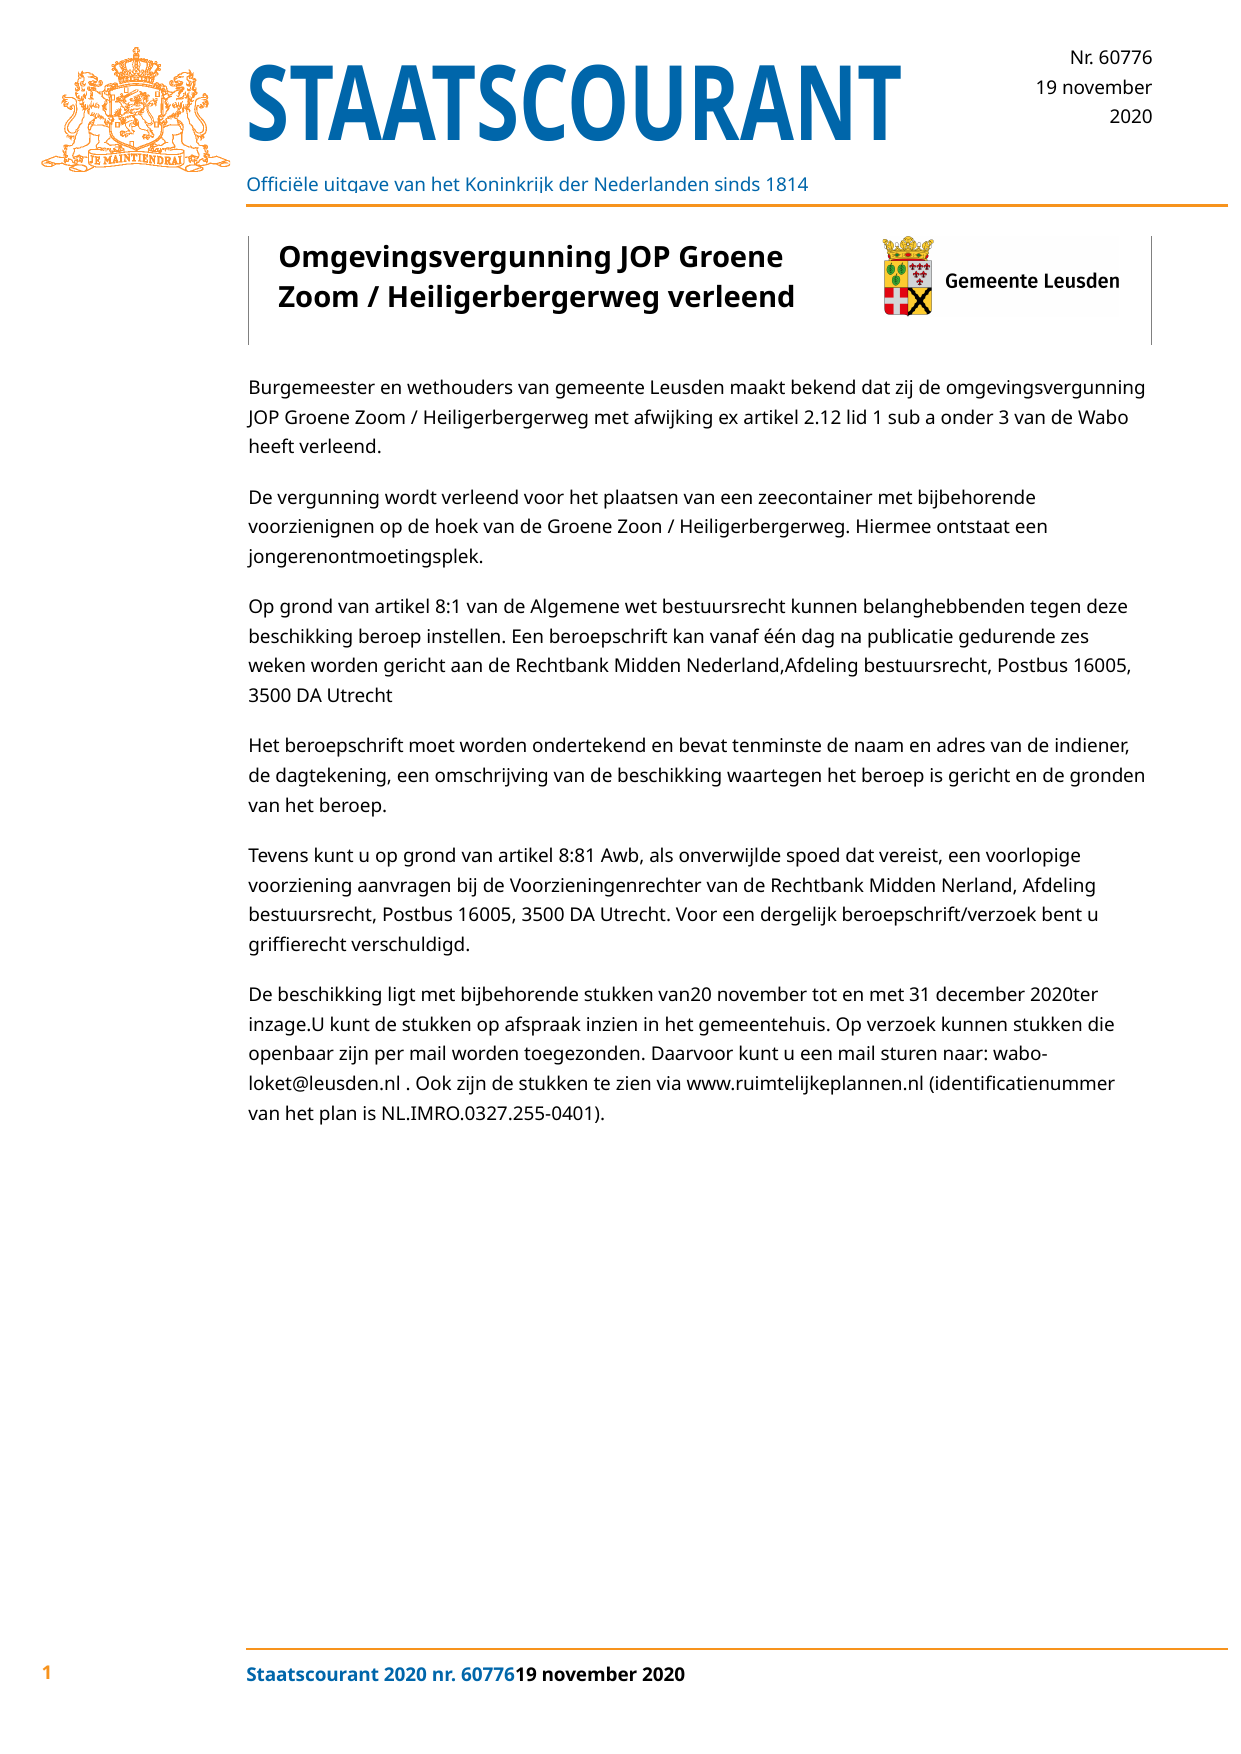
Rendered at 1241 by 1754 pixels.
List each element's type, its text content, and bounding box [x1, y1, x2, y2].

table_header Omgevingsvergunning JOP Groene Zoom / Heiligerbergerweg verleend [249, 236, 850, 345]
text De vergunning wordt verleend voor het plaatsen van een zeecontainer met bijbehorende voorzienignen op de hoek van de Groene Zoon / Heiligerbergerweg. Hiermee ontstaat een jongerenontmoetingsplek. [248, 484, 1152, 569]
text De beschikking ligt met bijbehorende stukken van20 november tot en met 31 december 2020ter inzage.U kunt de stukken op afspraak inzien in het gemeentehuis. Op verzoek kunnen stukken die openbaar zijn per mail worden toegezonden. Daarvoor kunt u een mail sturen naar: wabo-loket@leusden.nl . Ook zijn de stukken te zien via www.ruimtelijkeplannen.nl (identificatienummer van het plan is NL.IMRO.0327.255-0401). [248, 981, 1152, 1125]
picture [41, 47, 231, 172]
text Het beroepschrift moet worden ondertekend en bevat tenminste de naam en adres van de indiener, de dagtekening, een omschrijving van de beschikking waartegen het beroep is gericht en de gronden van het beroep. [248, 733, 1152, 817]
text Tevens kunt u op grond van artikel 8:81 Awb, als onverwijlde spoed dat vereist, een voorlopige voorziening aanvragen bij de Voorzieningenrechter van de Rechtbank Midden Nerland, Afdeling bestuursrecht, Postbus 16005, 3500 DA Utrecht. Voor een dergelijk beroepschrift/verzoek bent u griffierecht verschuldigd. [248, 842, 1152, 957]
picture [882, 236, 1119, 317]
text Op grond van artikel 8:1 van de Algemene wet bestuursrecht kunnen belanghebbenden tegen deze beschikking beroep instellen. Een beroepschrift kan vanaf één dag na publicatie gedurende zes weken worden gericht aan de Rechtbank Midden Nederland,Afdeling bestuursrecht, Postbus 16005, 3500 DA Utrecht [248, 593, 1152, 708]
table_header [850, 236, 1151, 345]
text Burgemeester en wethouders van gemeente Leusden maakt bekend dat zij de omgevingsvergunning JOP Groene Zoom / Heiligerbergerweg met afwijking ex artikel 2.12 lid 1 sub a onder 3 van de Wabo heeft verleend. [248, 374, 1152, 459]
